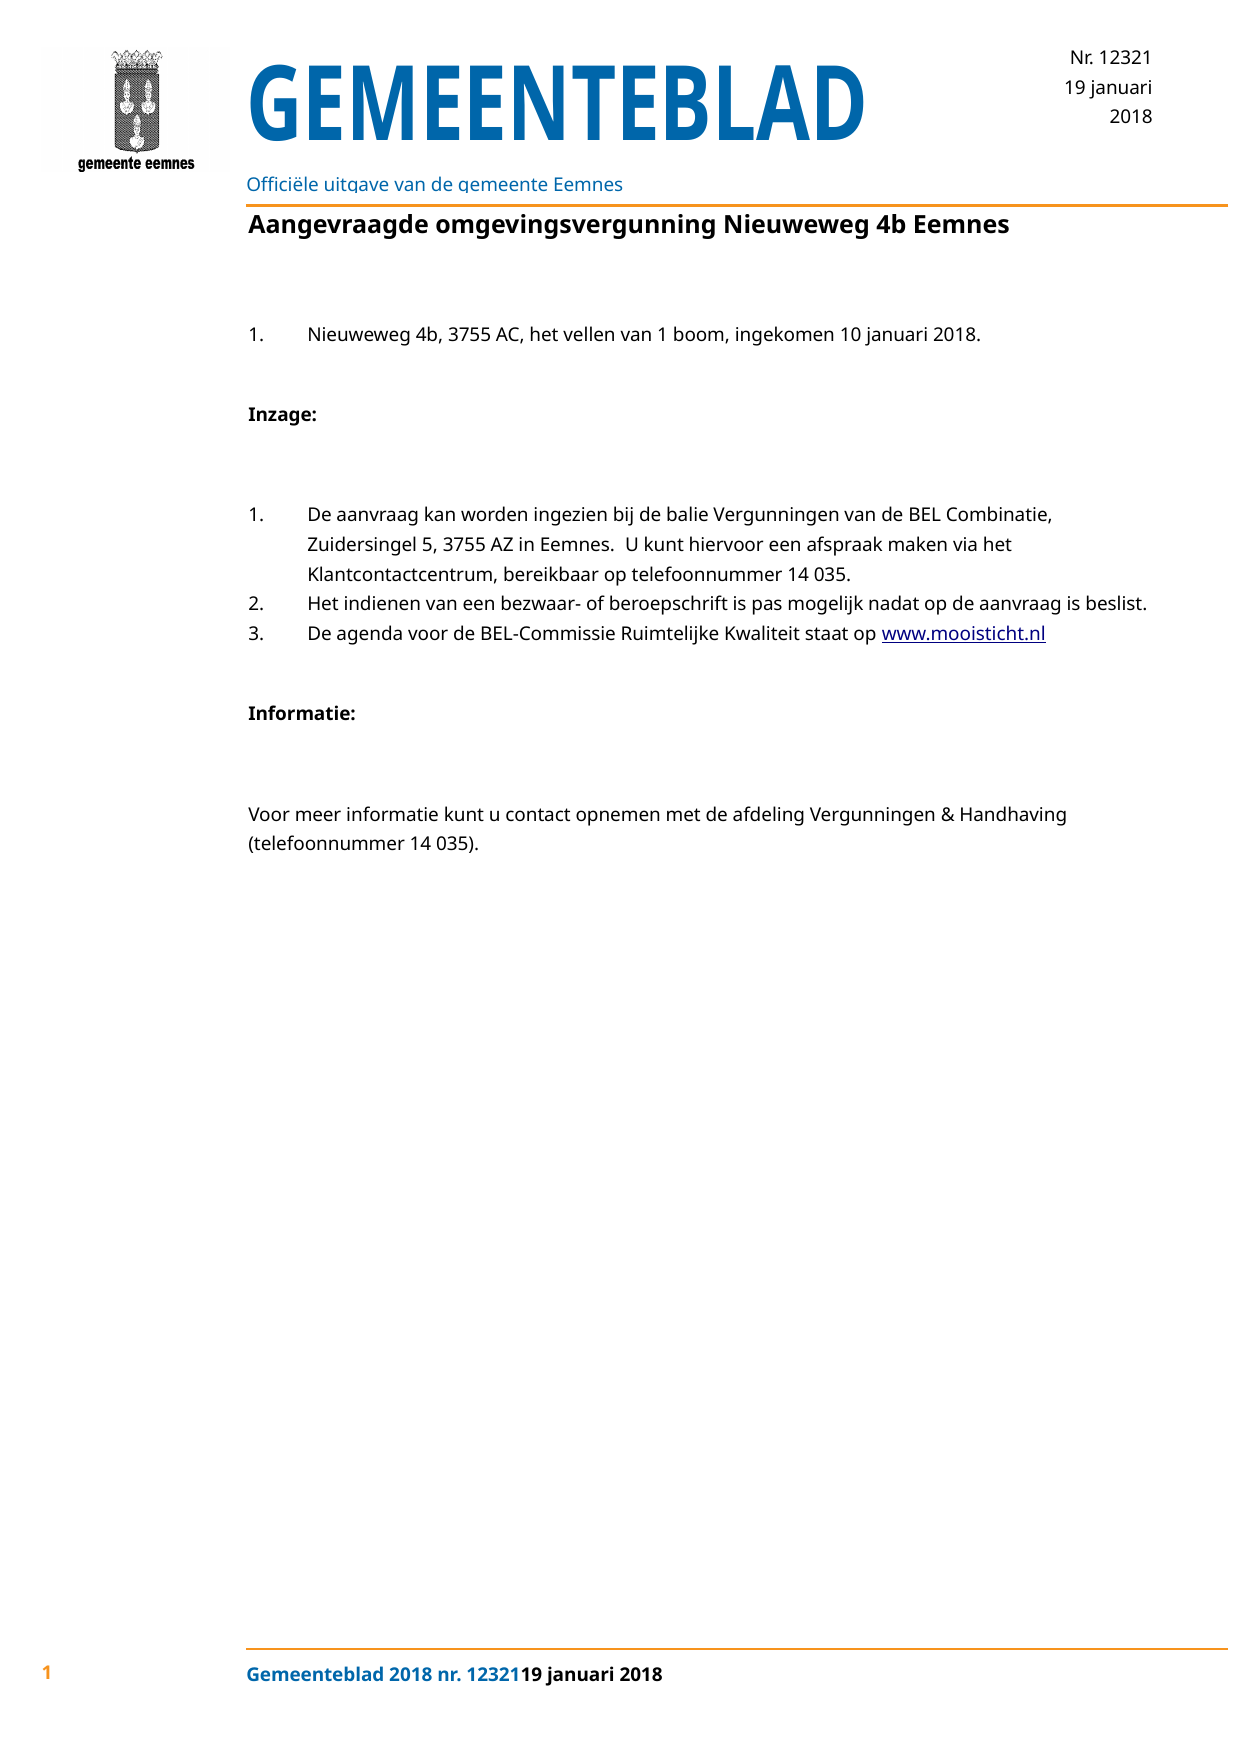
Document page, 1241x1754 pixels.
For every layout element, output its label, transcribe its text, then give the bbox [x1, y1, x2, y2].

list De aanvraag kan worden ingezien bij de balie Vergunningen van de BEL Combinatie, Zuidersingel 5, 3755 AZ in Eemnes. U kunt hiervoor een afspraak maken via het Klantcontactcentrum, bereikbaar op telefoonnummer 14 035. [248, 502, 1152, 586]
list Het indienen van een bezwaar- of beroepschrift is pas mogelijk nadat op de aanvraag is beslist. [248, 590, 1152, 616]
list De agenda voor de BEL-Commissie Ruimtelijke Kwaliteit staat op www.mooisticht.nl [248, 620, 1152, 646]
text Aangevraagde omgevingsvergunning Nieuweweg 4b Eemnes [248, 207, 1152, 241]
picture [41, 47, 231, 172]
text Informatie: [248, 700, 1152, 726]
text Voor meer informatie kunt u contact opnemen met de afdeling Vergunningen & Handhaving (telefoonnummer 14 035). [248, 801, 1152, 856]
text Inzage: [248, 401, 1152, 426]
list Nieuweweg 4b, 3755 AC, het vellen van 1 boom, ingekomen 10 januari 2018. [248, 321, 1152, 346]
